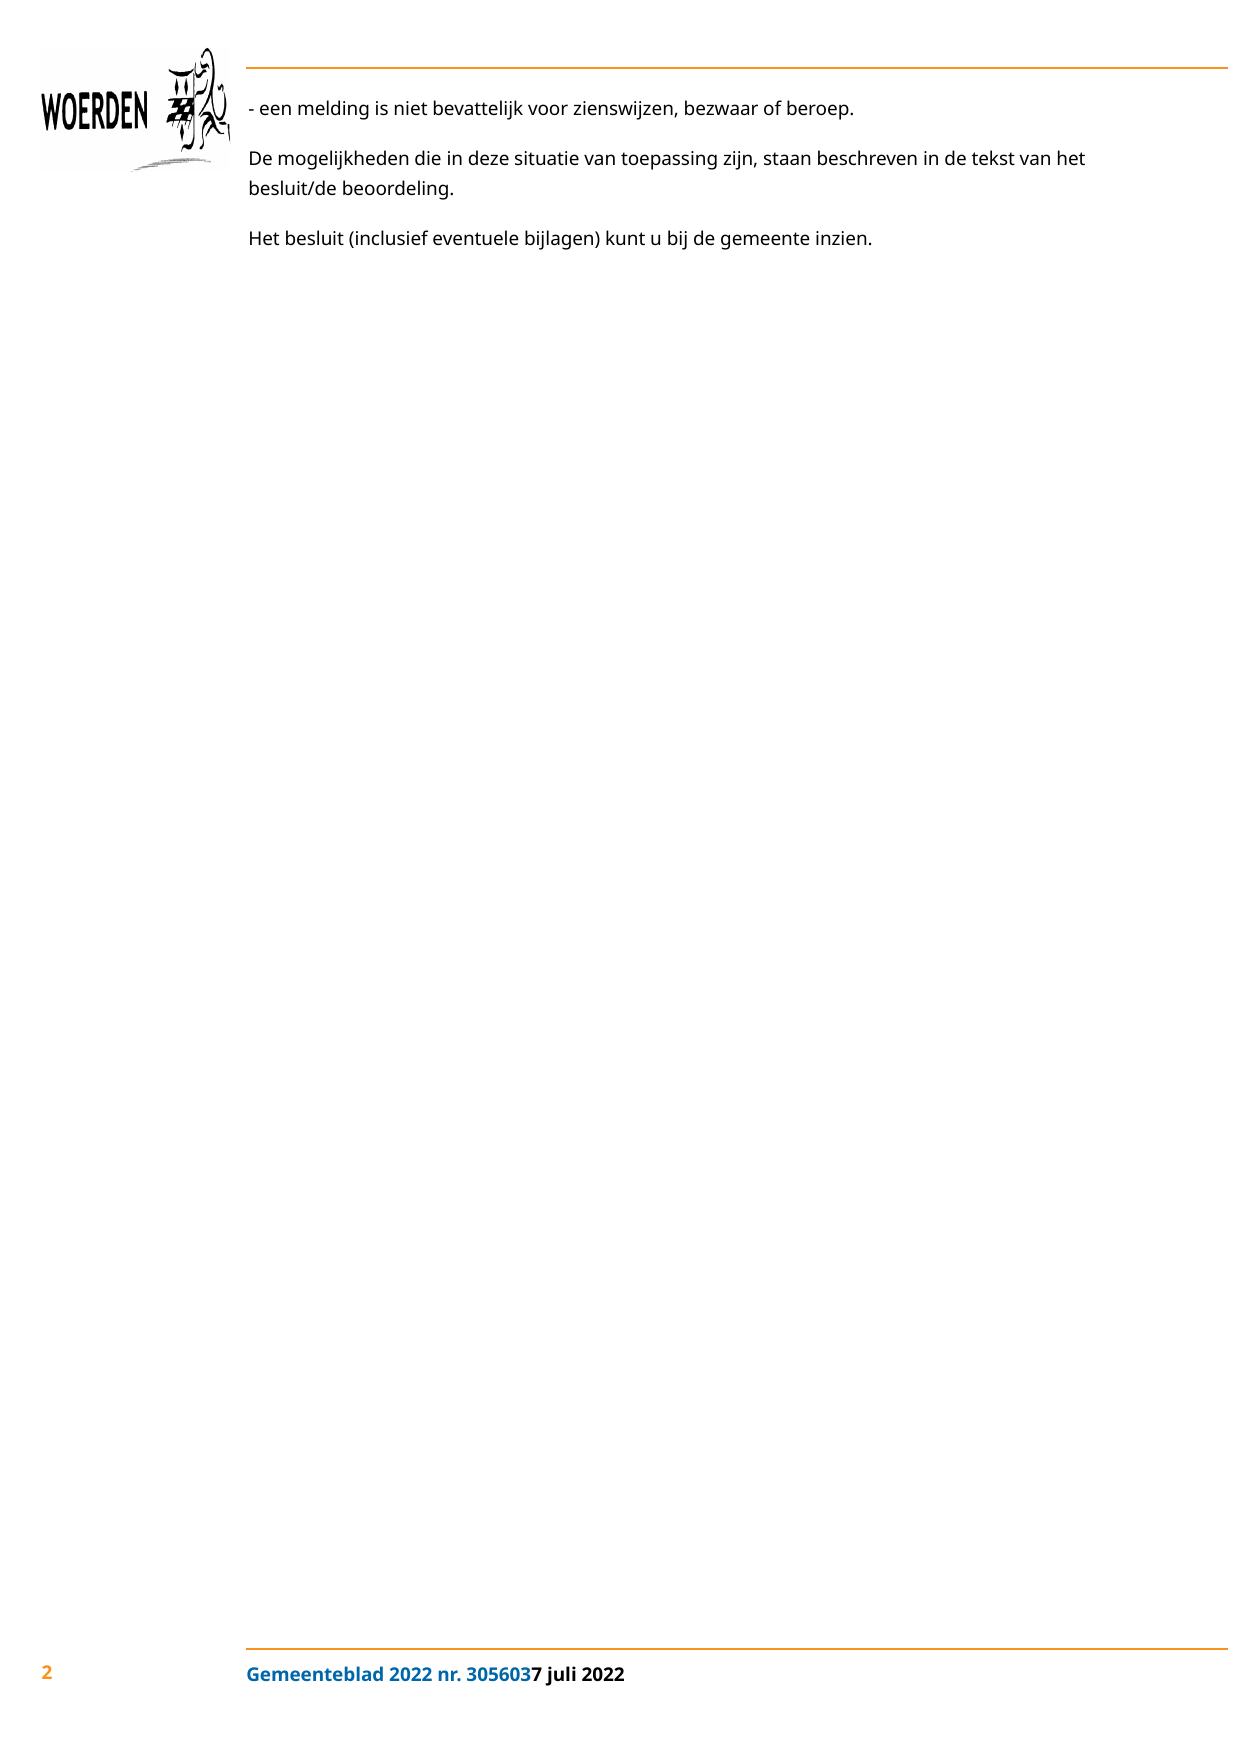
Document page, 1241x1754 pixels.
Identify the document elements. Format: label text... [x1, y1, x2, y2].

text Het besluit (inclusief eventuele bijlagen) kunt u bij de gemeente inzien. [248, 225, 1152, 251]
text De mogelijkheden die in deze situatie van toepassing zijn, staan beschreven in de tekst van het besluit/de beoordeling. [248, 145, 1152, 201]
picture [41, 47, 231, 172]
text - een melding is niet bevattelijk voor zienswijzen, bezwaar of beroep. [248, 95, 1152, 121]
